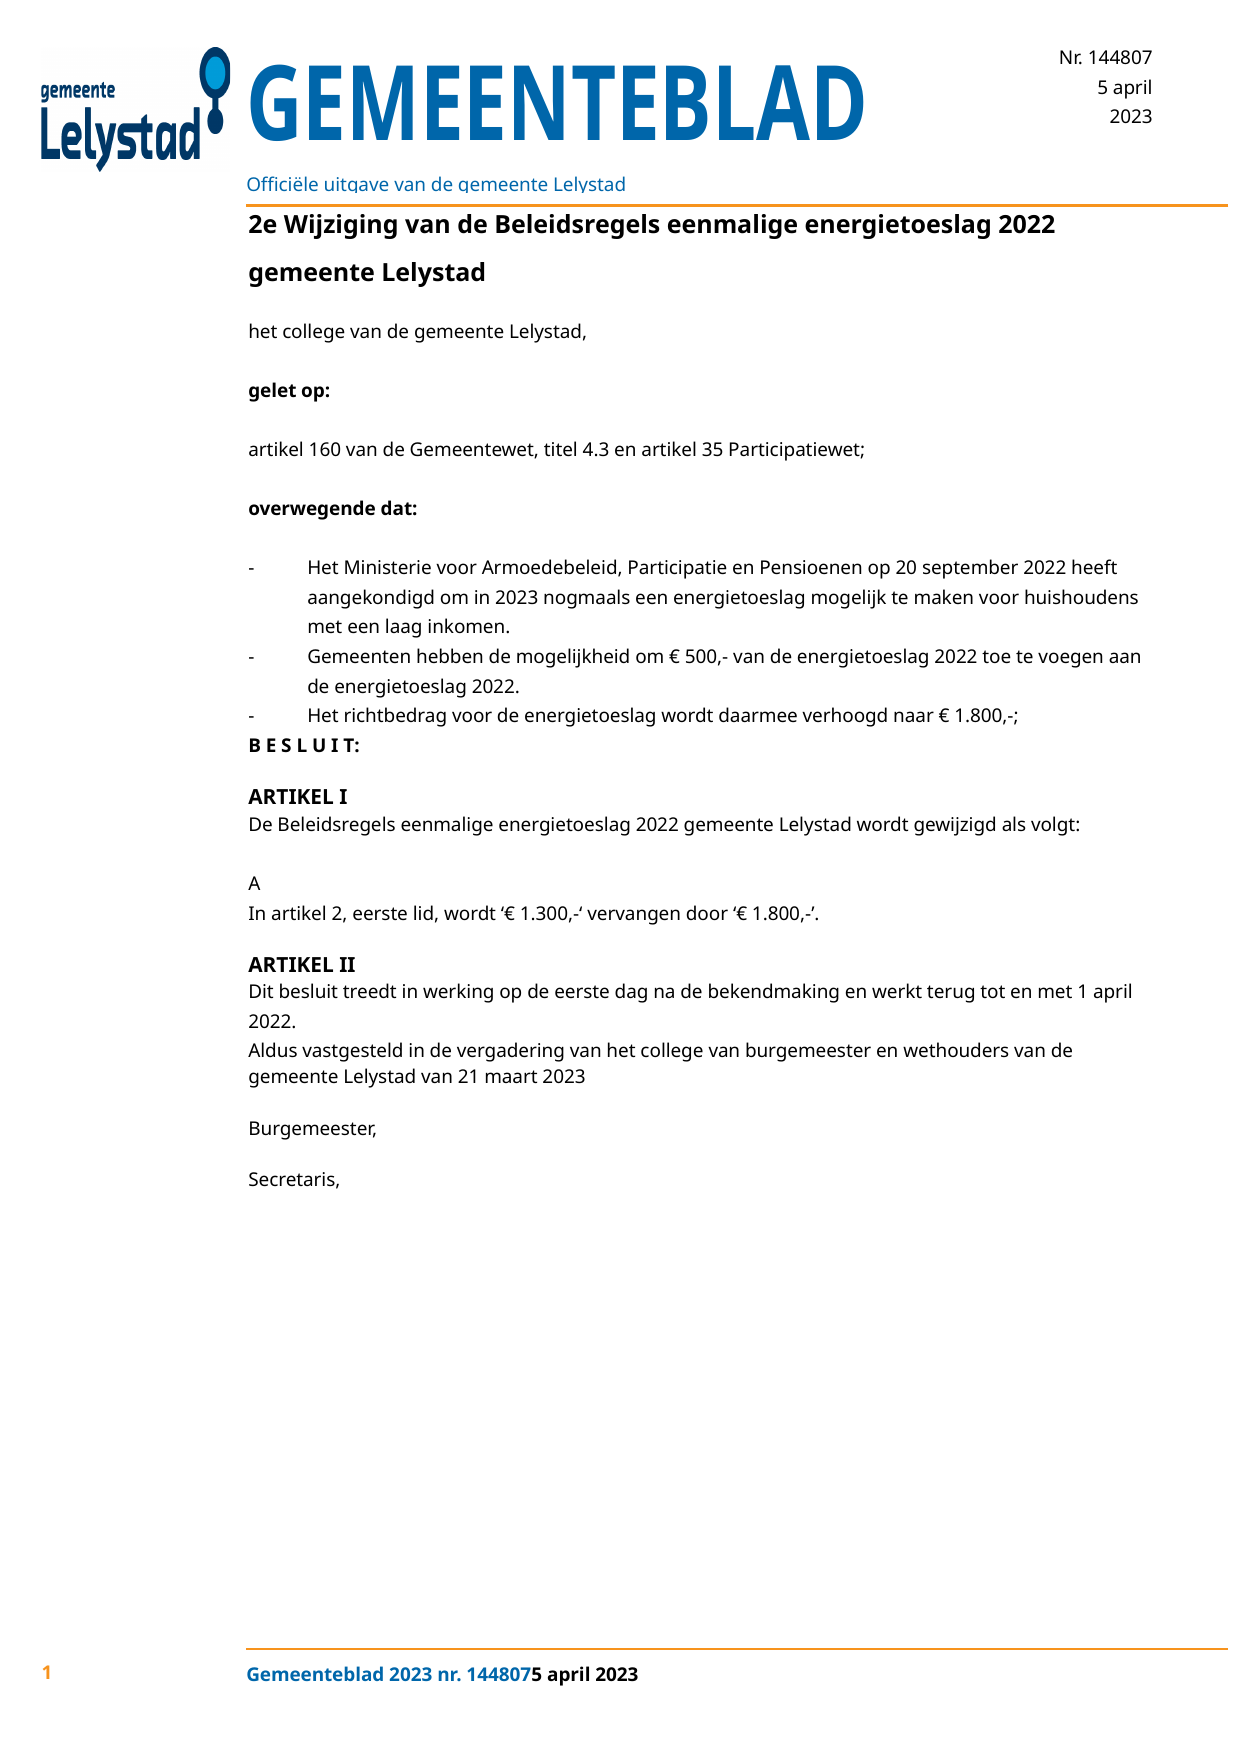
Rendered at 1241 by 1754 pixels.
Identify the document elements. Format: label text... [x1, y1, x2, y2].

text gelet op: [248, 377, 1152, 403]
text overwegende dat: [248, 495, 1152, 521]
picture [41, 47, 231, 172]
text 2e Wijziging van de Beleidsregels eenmalige energietoeslag 2022 gemeente Lelystad [248, 207, 1152, 288]
text artikel 160 van de Gemeentewet, titel 4.3 en artikel 35 Participatiewet; [248, 436, 1152, 462]
text ARTIKEL II [248, 950, 1152, 978]
text Burgemeester, [248, 1115, 1152, 1141]
text In artikel 2, eerste lid, wordt ‘€ 1.300,-‘ vervangen door ‘€ 1.800,-’. [248, 900, 1152, 925]
text ARTIKEL I [248, 782, 1152, 811]
list Het richtbedrag voor de energietoeslag wordt daarmee verhoogd naar € 1.800,-; [248, 702, 1152, 728]
text Aldus vastgesteld in de vergadering van het college van burgemeester en wethouders van de gemeente Lelystad van 21 maart 2023 [248, 1038, 1152, 1089]
text B E S L U I T: [248, 732, 1152, 758]
text De Beleidsregels eenmalige energietoeslag 2022 gemeente Lelystad wordt gewijzigd als volgt: [248, 811, 1152, 837]
list Gemeenten hebben de mogelijkheid om € 500,- van de energietoeslag 2022 toe te voegen aan de energietoeslag 2022. [248, 643, 1152, 699]
text Secretaris, [248, 1166, 1152, 1192]
list Het Ministerie voor Armoedebeleid, Participatie en Pensioenen op 20 september 2022 heeft aangekondigd om in 2023 nogmaals een energietoeslag mogelijk te maken voor huishoudens met een laag inkomen. [248, 554, 1152, 639]
text het college van de gemeente Lelystad, [248, 318, 1152, 344]
text A [248, 870, 1152, 896]
text Dit besluit treedt in werking op de eerste dag na de bekendmaking en werkt terug tot en met 1 april 2022. [248, 978, 1152, 1034]
